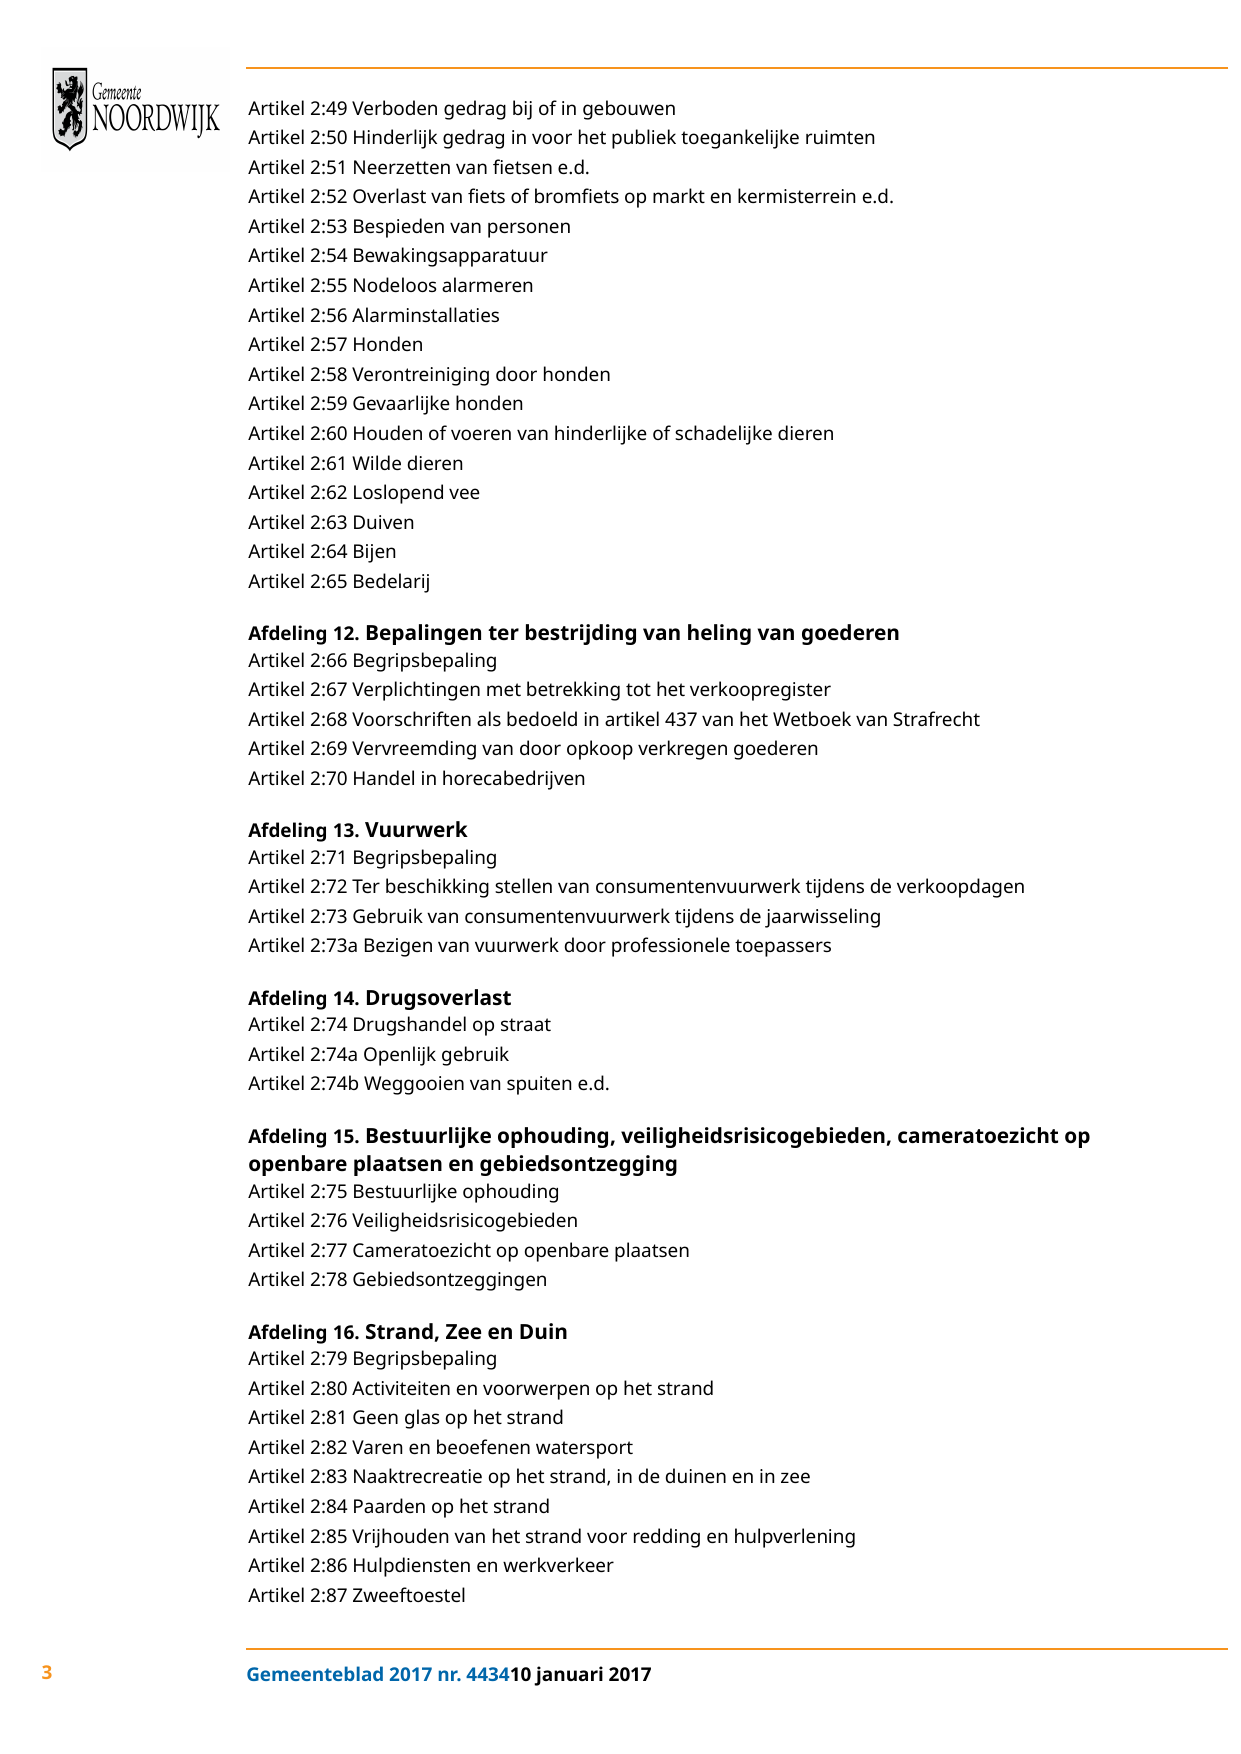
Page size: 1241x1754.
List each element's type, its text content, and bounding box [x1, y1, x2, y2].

text Artikel 2:75 Bestuurlijke ophouding [248, 1178, 1152, 1203]
text Artikel 2:53 Bespieden van personen [248, 213, 1152, 239]
text Artikel 2:73 Gebruik van consumentenvuurwerk tijdens de jaarwisseling [248, 903, 1152, 929]
text Artikel 2:58 Verontreiniging door honden [248, 361, 1152, 387]
text Artikel 2:55 Nodeloos alarmeren [248, 272, 1152, 298]
text Artikel 2:51 Neerzetten van fietsen e.d. [248, 154, 1152, 180]
text Artikel 2:74a Openlijk gebruik [248, 1041, 1152, 1067]
text Artikel 2:76 Veiligheidsrisicogebieden [248, 1207, 1152, 1233]
text Afdeling 14. Drugsoverlast [248, 983, 1152, 1011]
text Artikel 2:61 Wilde dieren [248, 450, 1152, 476]
text Afdeling 12. Bepalingen ter bestrijding van heling van goederen [248, 618, 1152, 647]
text Artikel 2:77 Cameratoezicht op openbare plaatsen [248, 1237, 1152, 1263]
text Artikel 2:83 Naaktrecreatie op het strand, in de duinen en in zee [248, 1464, 1152, 1489]
text Artikel 2:49 Verboden gedrag bij of in gebouwen [248, 95, 1152, 121]
text Afdeling 13. Vuurwerk [248, 816, 1152, 844]
text Artikel 2:59 Gevaarlijke honden [248, 391, 1152, 416]
text Artikel 2:78 Gebiedsontzeggingen [248, 1267, 1152, 1292]
text Artikel 2:62 Loslopend vee [248, 479, 1152, 505]
text Artikel 2:57 Honden [248, 331, 1152, 357]
text Artikel 2:87 Zweeftoestel [248, 1582, 1152, 1608]
text Artikel 2:74 Drugshandel op straat [248, 1011, 1152, 1037]
text Artikel 2:63 Duiven [248, 509, 1152, 535]
text Artikel 2:65 Bedelarij [248, 568, 1152, 594]
text Artikel 2:82 Varen en beoefenen watersport [248, 1434, 1152, 1460]
text Artikel 2:50 Hinderlijk gedrag in voor het publiek toegankelijke ruimten [248, 124, 1152, 150]
text Artikel 2:52 Overlast van fiets of bromfiets op markt en kermisterrein e.d. [248, 183, 1152, 209]
text Artikel 2:68 Voorschriften als bedoeld in artikel 437 van het Wetboek van Strafrecht [248, 706, 1152, 732]
text Artikel 2:60 Houden of voeren van hinderlijke of schadelijke dieren [248, 420, 1152, 446]
text Artikel 2:81 Geen glas op het strand [248, 1404, 1152, 1430]
text Artikel 2:74b Weggooien van spuiten e.d. [248, 1071, 1152, 1096]
text Artikel 2:67 Verplichtingen met betrekking tot het verkoopregister [248, 676, 1152, 702]
picture [41, 47, 231, 172]
text Artikel 2:73a Bezigen van vuurwerk door professionele toepassers [248, 933, 1152, 958]
text Afdeling 16. Strand, Zee en Duin [248, 1317, 1152, 1345]
text Artikel 2:66 Begripsbepaling [248, 647, 1152, 673]
text Artikel 2:80 Activiteiten en voorwerpen op het strand [248, 1375, 1152, 1401]
text Artikel 2:79 Begripsbepaling [248, 1345, 1152, 1371]
text Artikel 2:69 Vervreemding van door opkoop verkregen goederen [248, 736, 1152, 761]
text Artikel 2:56 Alarminstallaties [248, 302, 1152, 328]
text Artikel 2:54 Bewakingsapparatuur [248, 243, 1152, 268]
text Artikel 2:84 Paarden op het strand [248, 1493, 1152, 1519]
text Artikel 2:85 Vrijhouden van het strand voor redding en hulpverlening [248, 1523, 1152, 1548]
text Artikel 2:72 Ter beschikking stellen van consumentenvuurwerk tijdens de verkoopdagen [248, 873, 1152, 899]
text Artikel 2:86 Hulpdiensten en werkverkeer [248, 1552, 1152, 1578]
text Afdeling 15. Bestuurlijke ophouding, veiligheidsrisicogebieden, cameratoezicht op openbare plaatsen en gebiedsontzegging [248, 1121, 1152, 1178]
text Artikel 2:71 Begripsbepaling [248, 844, 1152, 870]
text Artikel 2:70 Handel in horecabedrijven [248, 765, 1152, 791]
text Artikel 2:64 Bijen [248, 538, 1152, 564]
